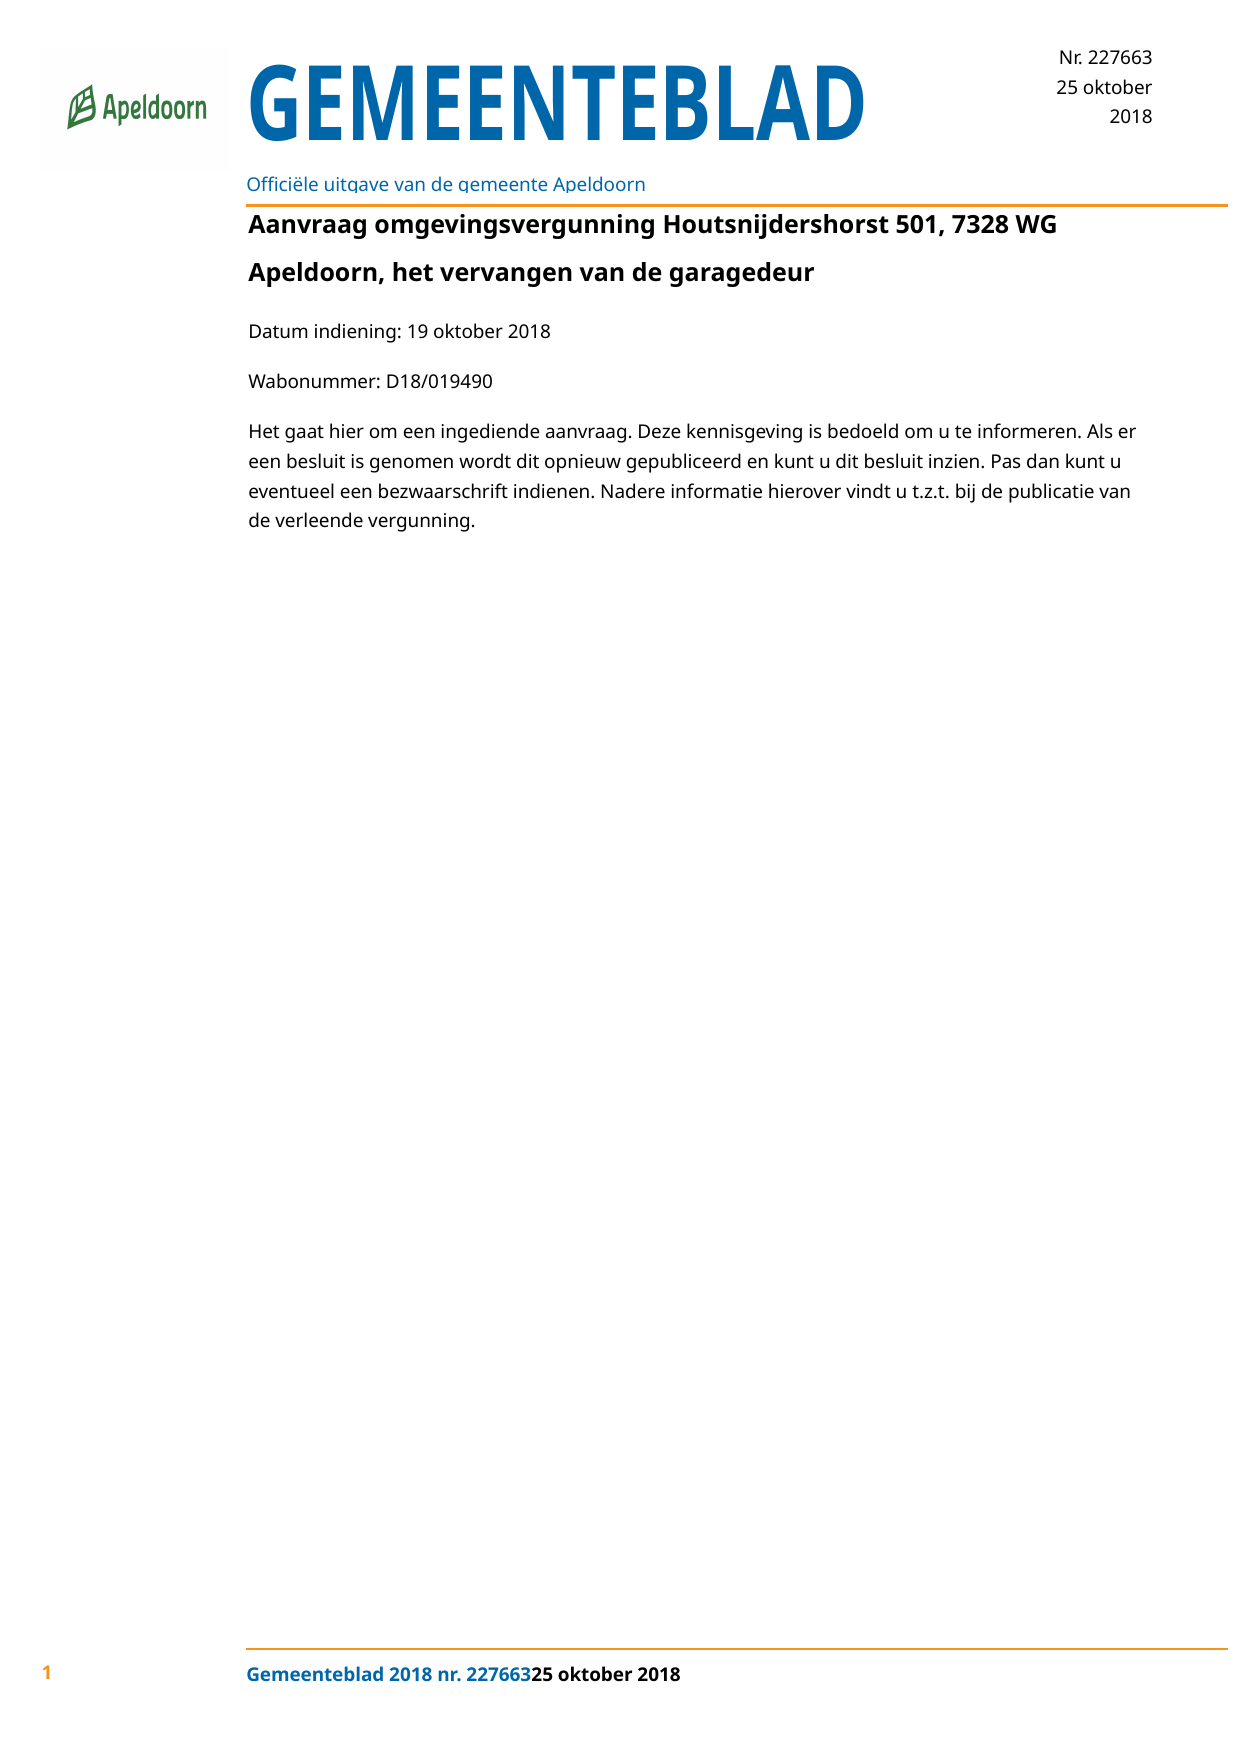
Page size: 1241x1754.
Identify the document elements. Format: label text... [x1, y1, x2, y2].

picture [41, 47, 231, 172]
text Wabonummer: D18/019490 [248, 368, 1152, 394]
text Datum indiening: 19 oktober 2018 [248, 318, 1152, 344]
text Het gaat hier om een ingediende aanvraag. Deze kennisgeving is bedoeld om u te informeren. Als er een besluit is genomen wordt dit opnieuw gepubliceerd en kunt u dit besluit inzien. Pas dan kunt u eventueel een bezwaarschrift indienen. Nadere informatie hierover vindt u t.z.t. bij de publicatie van de verleende vergunning. [248, 419, 1152, 533]
text Aanvraag omgevingsvergunning Houtsnijdershorst 501, 7328 WG Apeldoorn, het vervangen van de garagedeur [248, 207, 1152, 288]
